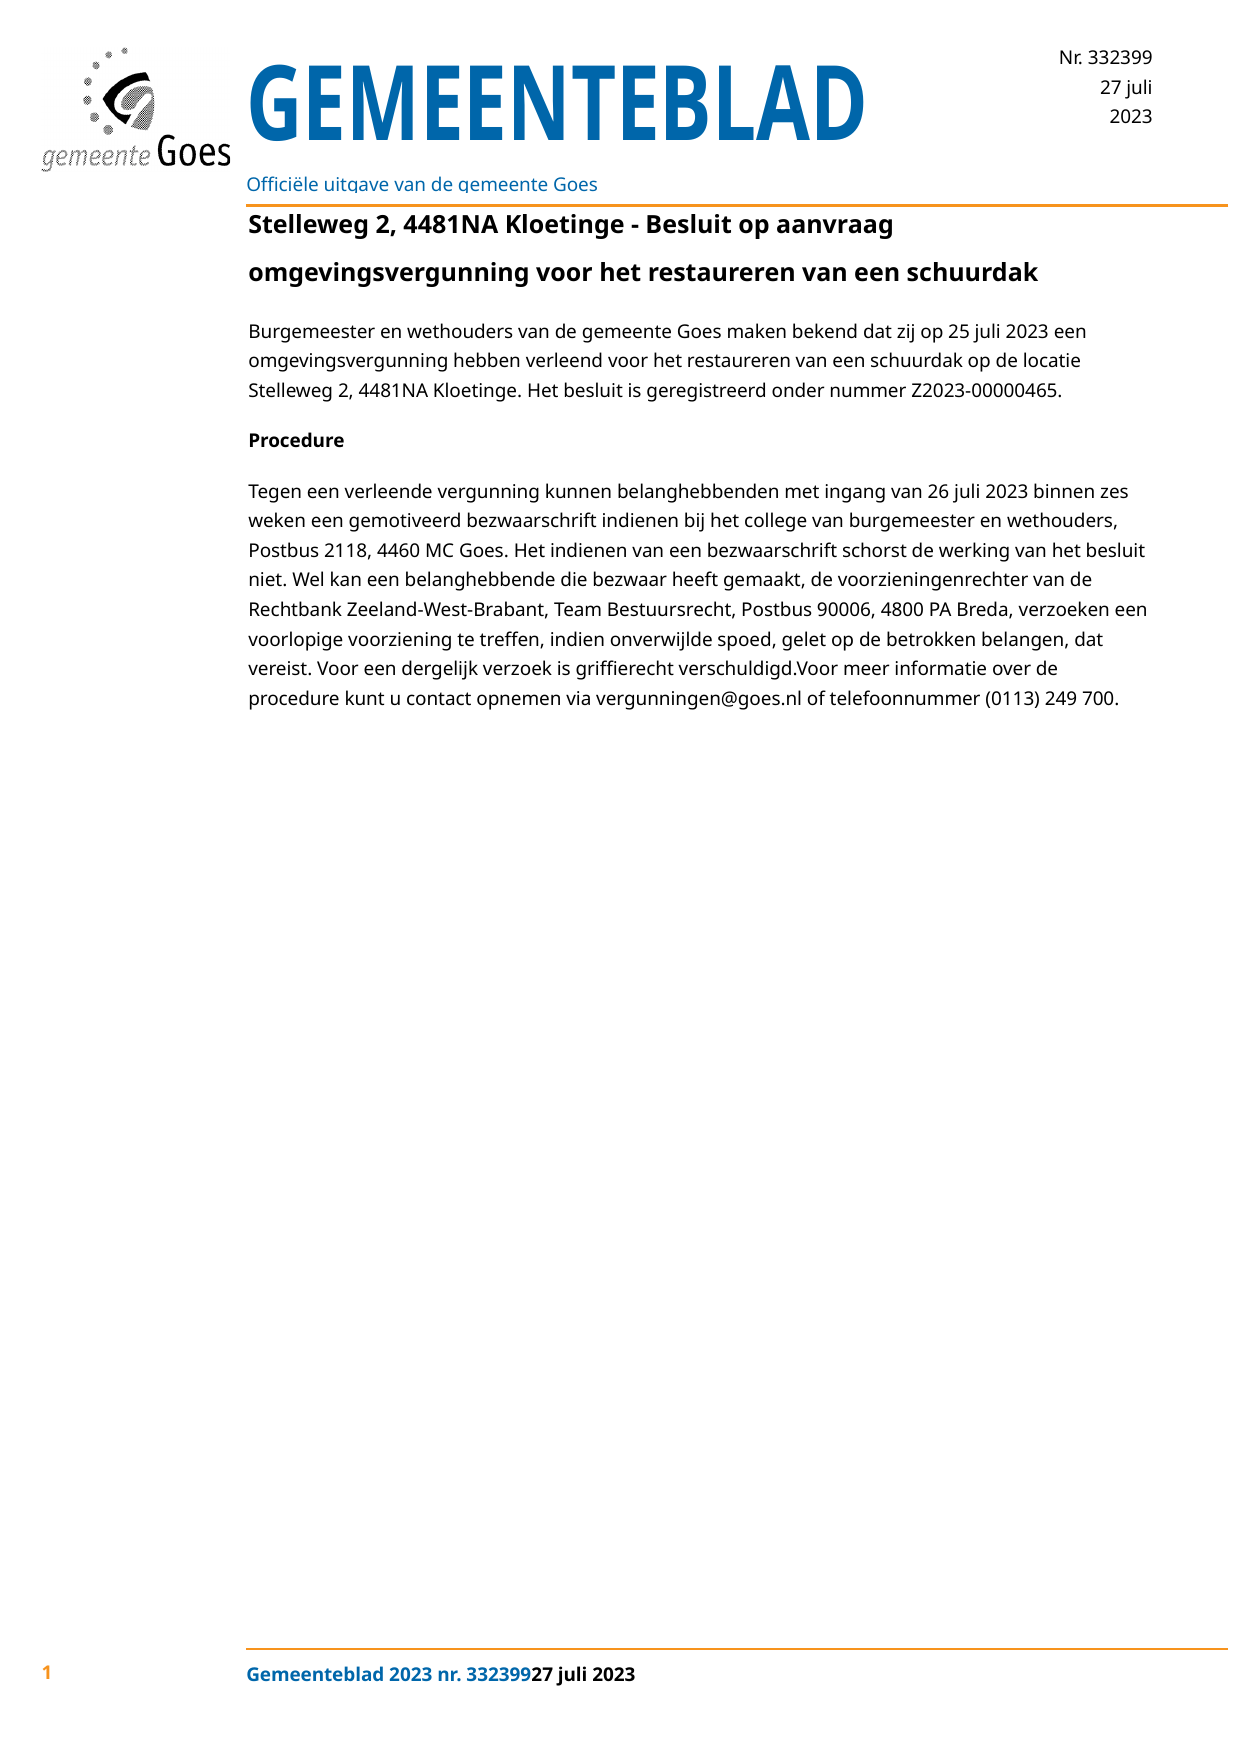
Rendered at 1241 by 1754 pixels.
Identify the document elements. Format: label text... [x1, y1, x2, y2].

text Burgemeester en wethouders van de gemeente Goes maken bekend dat zij op 25 juli 2023 een omgevingsvergunning hebben verleend voor het restaureren van een schuurdak op de locatie Stelleweg 2, 4481NA Kloetinge. Het besluit is geregistreerd onder nummer Z2023-00000465. [248, 318, 1152, 403]
text Stelleweg 2, 4481NA Kloetinge - Besluit op aanvraag omgevingsvergunning voor het restaureren van een schuurdak [248, 207, 1152, 288]
picture [41, 47, 231, 172]
text Procedure [248, 427, 1152, 453]
text Tegen een verleende vergunning kunnen belanghebbenden met ingang van 26 juli 2023 binnen zes weken een gemotiveerd bezwaarschrift indienen bij het college van burgemeester en wethouders, Postbus 2118, 4460 MC Goes. Het indienen van een bezwaarschrift schorst de werking van het besluit niet. Wel kan een belanghebbende die bezwaar heeft gemaakt, de voorzieningenrechter van de Rechtbank Zeeland-West-Brabant, Team Bestuursrecht, Postbus 90006, 4800 PA Breda, verzoeken een voorlopige voorziening te treffen, indien onverwijlde spoed, gelet op de betrokken belangen, dat vereist. Voor een dergelijk verzoek is griffierecht verschuldigd.Voor meer informatie over de procedure kunt u contact opnemen via vergunningen@goes.nl of telefoonnummer (0113) 249 700. [248, 478, 1152, 711]
